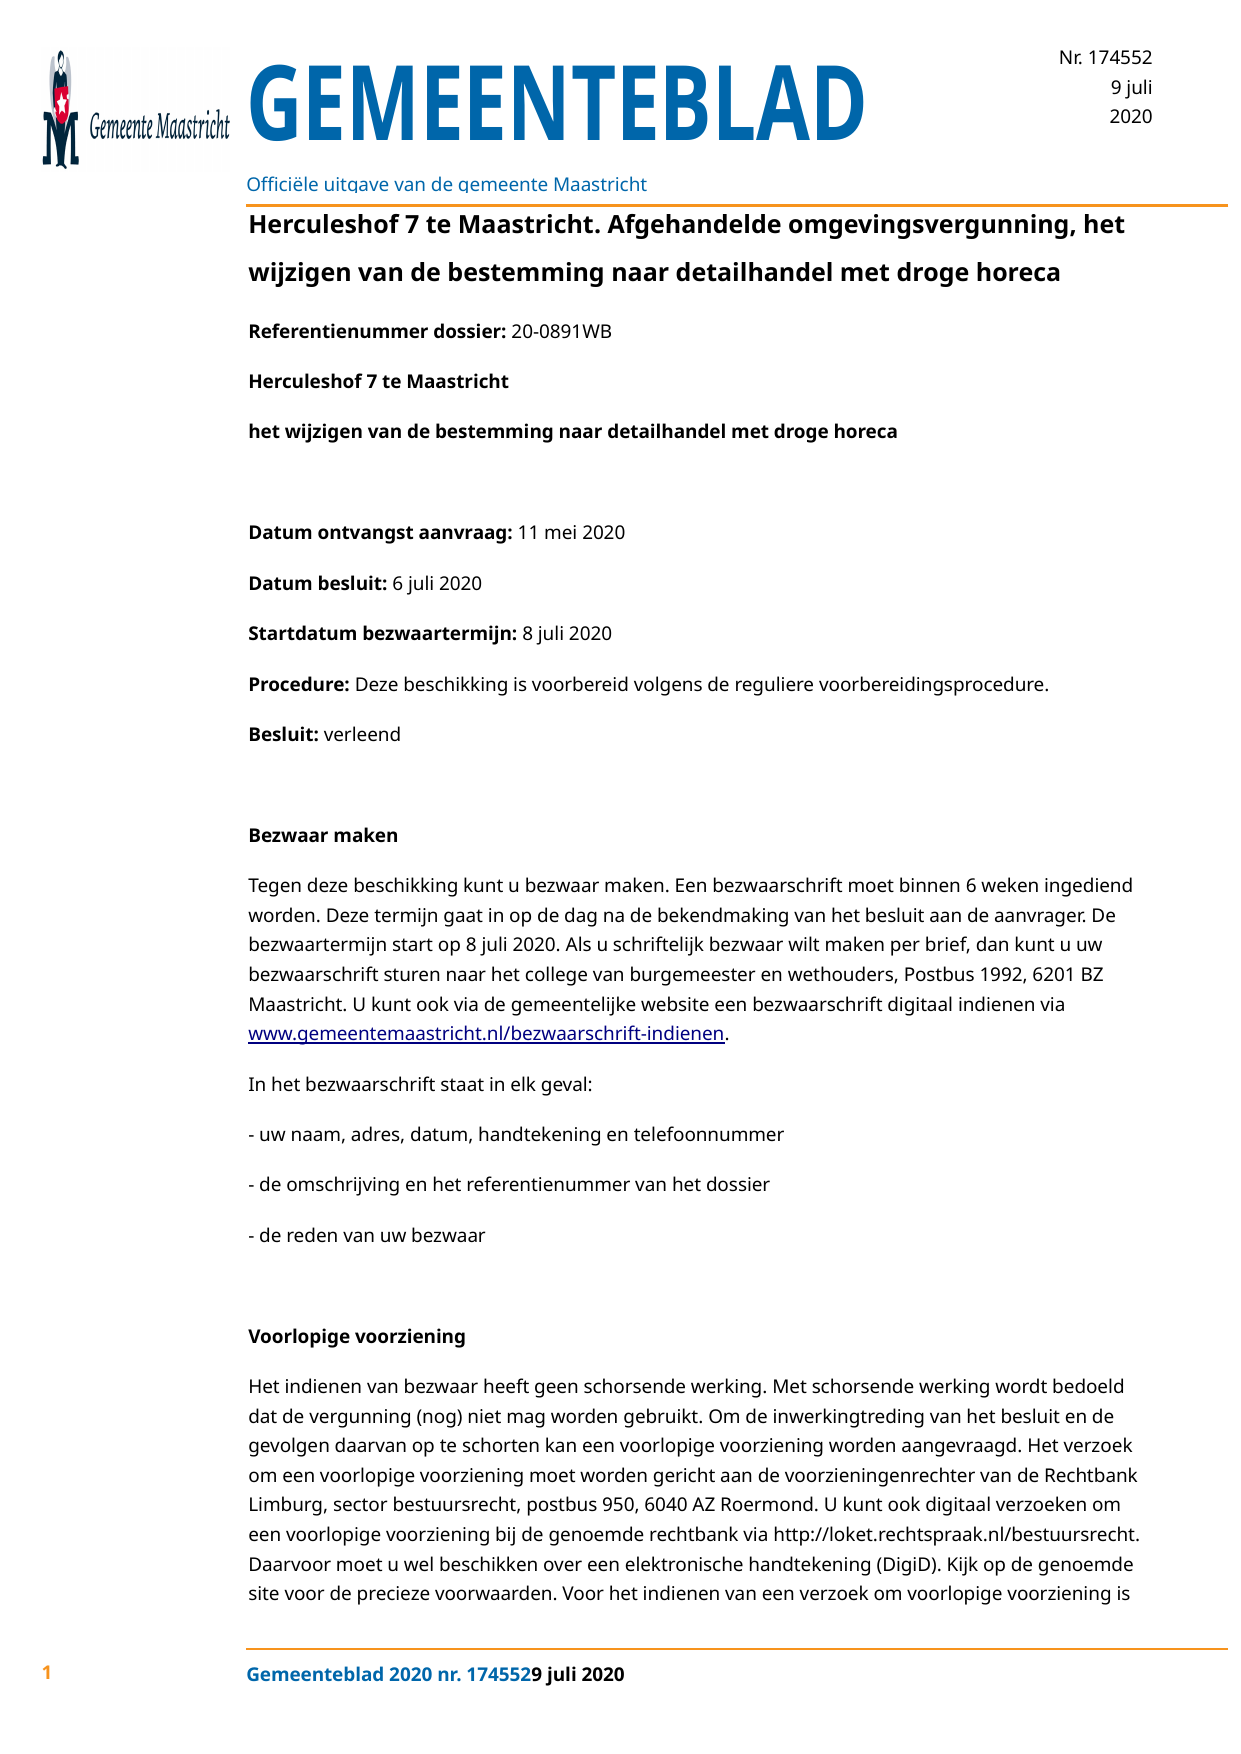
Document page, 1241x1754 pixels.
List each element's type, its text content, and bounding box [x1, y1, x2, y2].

text - uw naam, adres, datum, handtekening en telefoonnummer [248, 1121, 1152, 1147]
text Besluit: verleend [248, 721, 1152, 747]
text Startdatum bezwaartermijn: 8 juli 2020 [248, 620, 1152, 646]
text Bezwaar maken [248, 822, 1152, 848]
text - de reden van uw bezwaar [248, 1222, 1152, 1248]
text Referentienummer dossier: 20-0891WB [248, 318, 1152, 344]
text Tegen deze beschikking kunt u bezwaar maken. Een bezwaarschrift moet binnen 6 weken ingediend worden. Deze termijn gaat in op de dag na de bekendmaking van het besluit aan de aanvrager. De bezwaartermijn start op 8 juli 2020. Als u schriftelijk bezwaar wilt maken per brief, dan kunt u uw bezwaarschrift sturen naar het college van burgemeester en wethouders, Postbus 1992, 6201 BZ Maastricht. U kunt ook via de gemeentelijke website een bezwaarschrift digitaal indienen via www.gemeentemaastricht.nl/bezwaarschrift-indienen. [248, 872, 1152, 1046]
text Herculeshof 7 te Maastricht [248, 368, 1152, 394]
text Procedure: Deze beschikking is voorbereid volgens de reguliere voorbereidingsprocedure. [248, 671, 1152, 697]
text Voorlopige voorziening [248, 1323, 1152, 1349]
text Datum ontvangst aanvraag: 11 mei 2020 [248, 519, 1152, 545]
text Het indienen van bezwaar heeft geen schorsende werking. Met schorsende werking wordt bedoeld dat de vergunning (nog) niet mag worden gebruikt. Om de inwerkingtreding van het besluit en de gevolgen daarvan op te schorten kan een voorlopige voorziening worden aangevraagd. Het verzoek om een voorlopige voorziening moet worden gericht aan de voorzieningenrechter van de Rechtbank Limburg, sector bestuursrecht, postbus 950, 6040 AZ Roermond. U kunt ook digitaal verzoeken om een voorlopige voorziening bij de genoemde rechtbank via http://loket.rechtspraak.nl/bestuursrecht. Daarvoor moet u wel beschikken over een elektronische handtekening (DigiD). Kijk op de genoemde site voor de precieze voorwaarden. Voor het indienen van een verzoek om voorlopige voorziening is [248, 1373, 1152, 1606]
text Datum besluit: 6 juli 2020 [248, 570, 1152, 596]
text In het bezwaarschrift staat in elk geval: [248, 1071, 1152, 1097]
picture [41, 47, 231, 172]
text Herculeshof 7 te Maastricht. Afgehandelde omgevingsvergunning, het wijzigen van de bestemming naar detailhandel met droge horeca [248, 207, 1152, 288]
text het wijzigen van de bestemming naar detailhandel met droge horeca [248, 419, 1152, 444]
text - de omschrijving en het referentienummer van het dossier [248, 1172, 1152, 1197]
